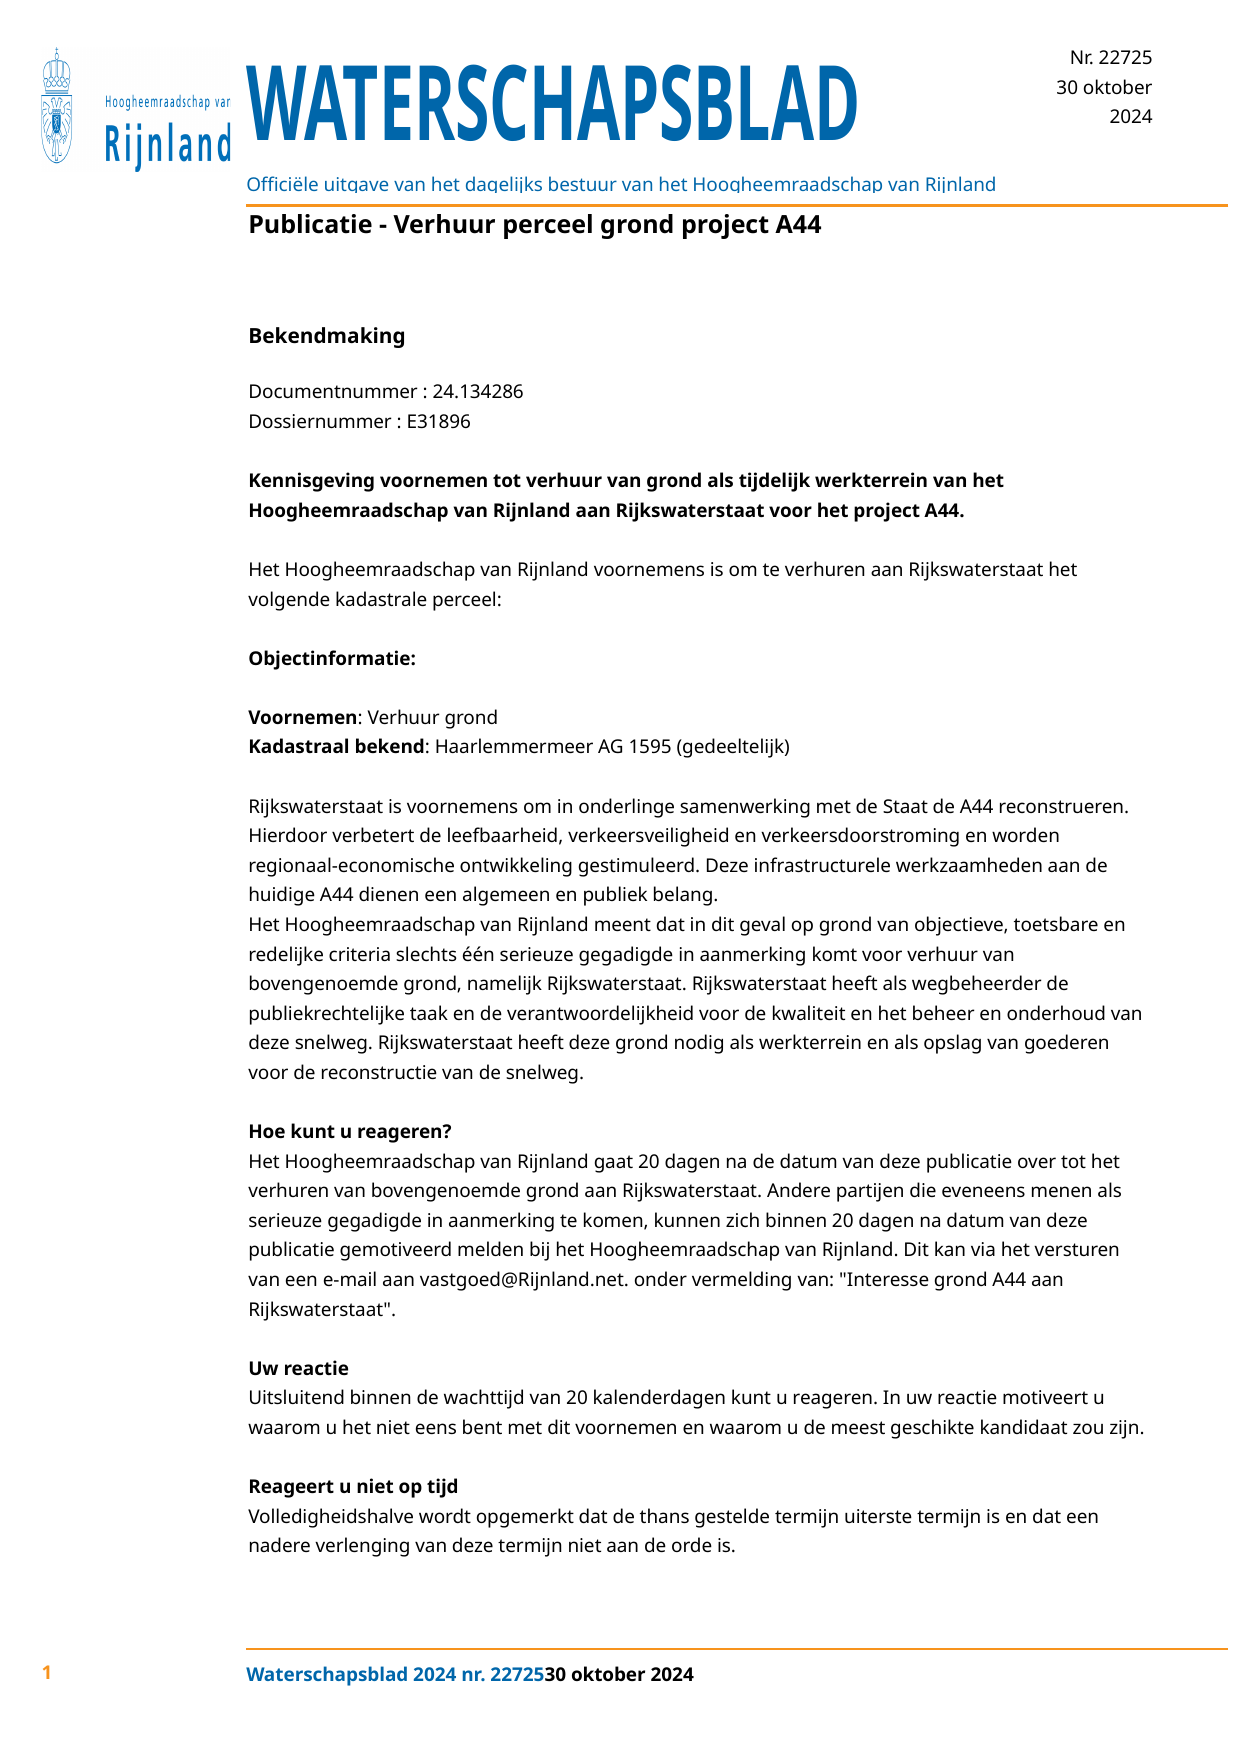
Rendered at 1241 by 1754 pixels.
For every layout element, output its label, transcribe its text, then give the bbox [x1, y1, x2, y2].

text Het Hoogheemraadschap van Rijnland voornemens is om te verhuren aan Rijkswaterstaat het volgende kadastrale perceel: [248, 556, 1152, 612]
text Bekendmaking [248, 321, 1152, 349]
text Rijkswaterstaat is voornemens om in onderlinge samenwerking met de Staat de A44 reconstrueren. Hierdoor verbetert de leefbaarheid, verkeersveiligheid en verkeersdoorstroming en worden regionaal-economische ontwikkeling gestimuleerd. Deze infrastructurele werkzaamheden aan de huidige A44 dienen een algemeen en publiek belang. [248, 793, 1152, 907]
text Hoe kunt u reageren? [248, 1118, 1152, 1144]
text Uitsluitend binnen de wachttijd van 20 kalenderdagen kunt u reageren. In uw reactie motiveert u waarom u het niet eens bent met dit voornemen en waarom u de meest geschikte kandidaat zou zijn. [248, 1384, 1152, 1440]
text Kennisgeving voornemen tot verhuur van grond als tijdelijk werkterrein van het Hoogheemraadschap van Rijnland aan Rijkswaterstaat voor het project A44. [248, 467, 1152, 523]
text Dossiernummer : E31896 [248, 408, 1152, 434]
text Kadastraal bekend: Haarlemmermeer AG 1595 (gedeeltelijk) [248, 734, 1152, 759]
text Publicatie - Verhuur perceel grond project A44 [248, 207, 1152, 241]
text Documentnummer : 24.134286 [248, 379, 1152, 404]
text Het Hoogheemraadschap van Rijnland gaat 20 dagen na de datum van deze publicatie over tot het verhuren van bovengenoemde grond aan Rijkswaterstaat. Andere partijen die eveneens menen als serieuze gegadigde in aanmerking te komen, kunnen zich binnen 20 dagen na datum van deze publicatie gemotiveerd melden bij het Hoogheemraadschap van Rijnland. Dit kan via het versturen van een e-mail aan vastgoed@Rijnland.net. onder vermelding van: "Interesse grond A44 aan Rijkswaterstaat". [248, 1148, 1152, 1322]
text Volledigheidshalve wordt opgemerkt dat de thans gestelde termijn uiterste termijn is en dat een nadere verlenging van deze termijn niet aan de orde is. [248, 1503, 1152, 1558]
text Voornemen: Verhuur grond [248, 704, 1152, 730]
text Reageert u niet op tijd [248, 1473, 1152, 1499]
picture [41, 47, 231, 172]
text Objectinformatie: [248, 645, 1152, 671]
text Uw reactie [248, 1355, 1152, 1381]
text Het Hoogheemraadschap van Rijnland meent dat in dit geval op grond van objectieve, toetsbare en redelijke criteria slechts één serieuze gegadigde in aanmerking komt voor verhuur van bovengenoemde grond, namelijk Rijkswaterstaat. Rijkswaterstaat heeft als wegbeheerder de publiekrechtelijke taak en de verantwoordelijkheid voor de kwaliteit en het beheer en onderhoud van deze snelweg. Rijkswaterstaat heeft deze grond nodig als werkterrein en als opslag van goederen voor de reconstructie van de snelweg. [248, 911, 1152, 1085]
